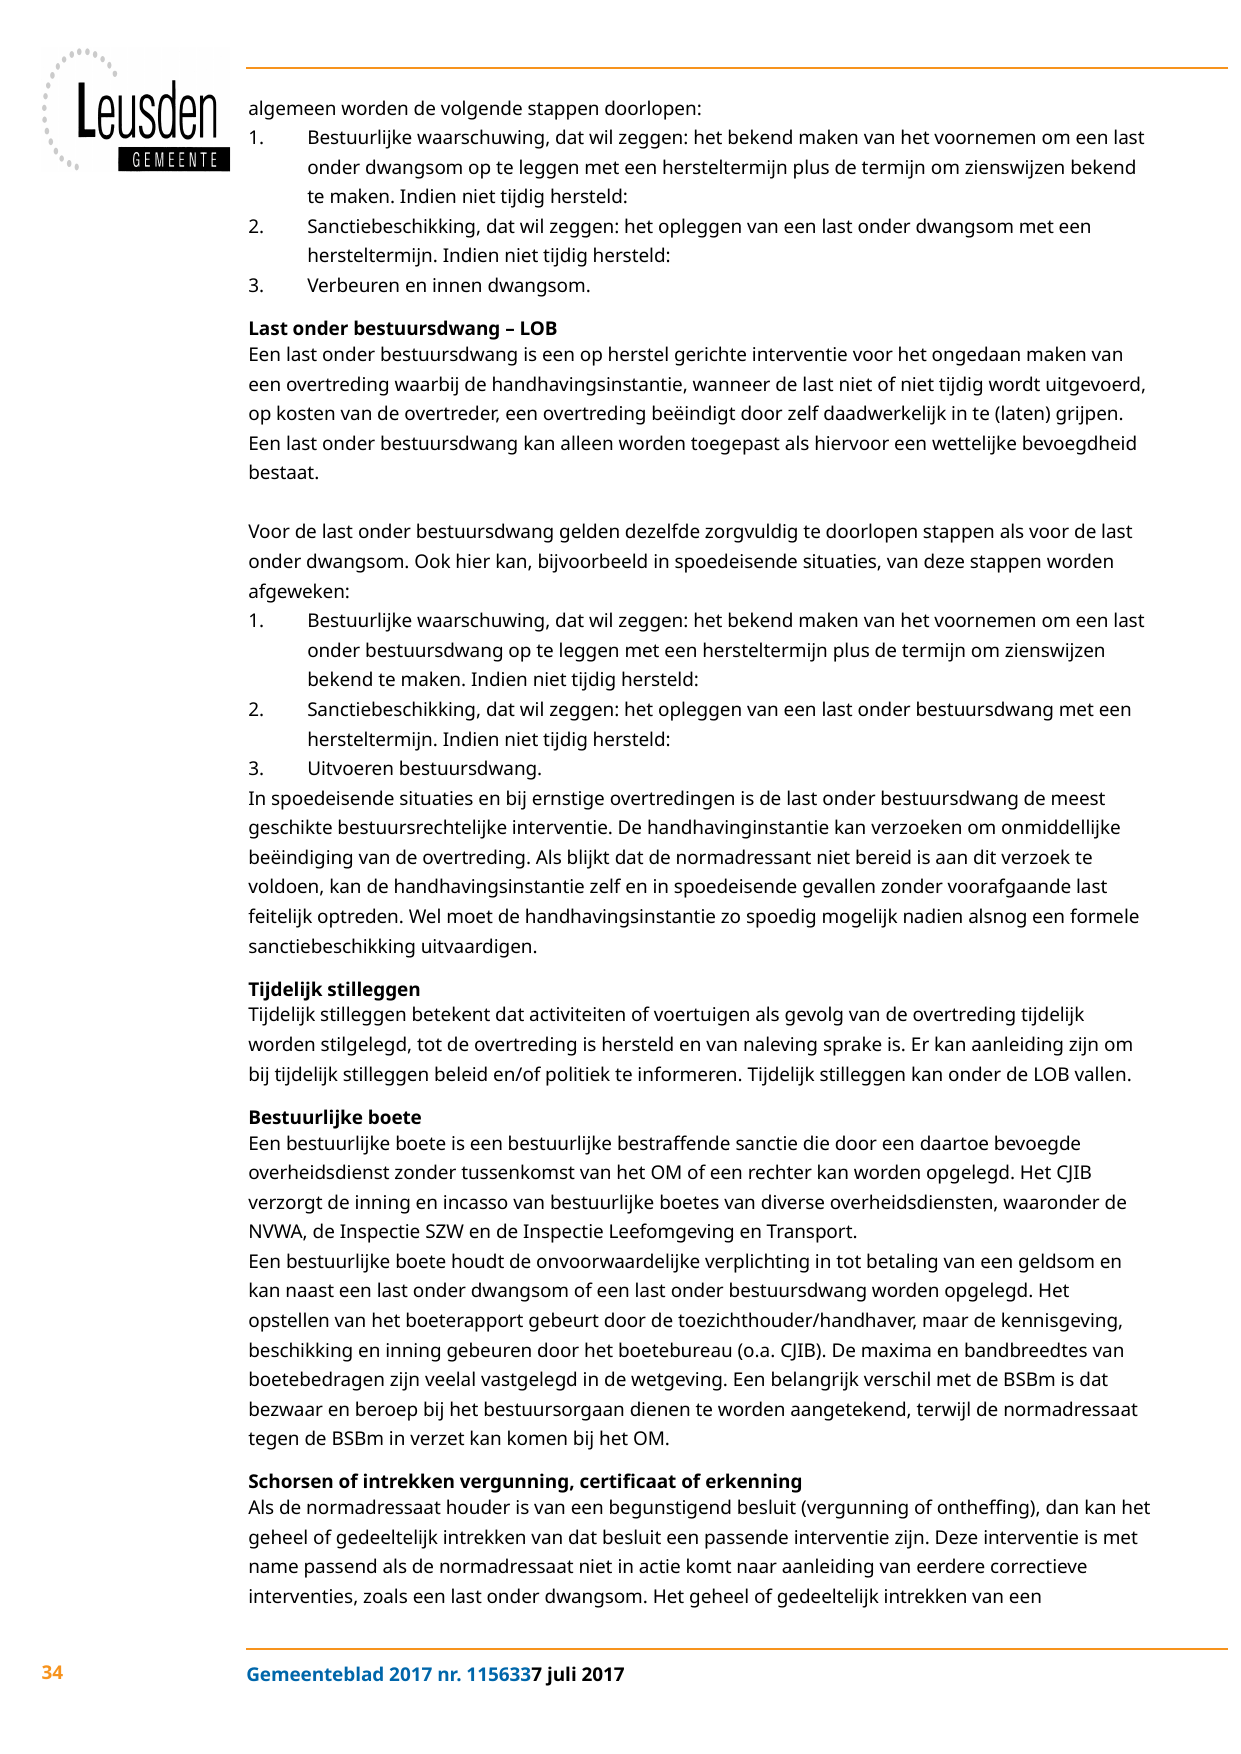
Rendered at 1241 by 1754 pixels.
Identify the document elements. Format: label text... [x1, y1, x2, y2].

list Sanctiebeschikking, dat wil zeggen: het opleggen van een last onder dwangsom met een hersteltermijn. Indien niet tijdig hersteld: [248, 213, 1152, 268]
list Bestuurlijke waarschuwing, dat wil zeggen: het bekend maken van het voornemen om een last onder bestuursdwang op te leggen met een hersteltermijn plus de termijn om zienswijzen bekend te maken. Indien niet tijdig hersteld: [248, 607, 1152, 692]
list Bestuurlijke waarschuwing, dat wil zeggen: het bekend maken van het voornemen om een last onder dwangsom op te leggen met een hersteltermijn plus de termijn om zienswijzen bekend te maken. Indien niet tijdig hersteld: [248, 124, 1152, 209]
text Schorsen of intrekken vergunning, certificaat of erkenning [248, 1469, 1152, 1494]
text Een last onder bestuursdwang is een op herstel gerichte interventie voor het ongedaan maken van een overtreding waarbij de handhavingsinstantie, wanneer de last niet of niet tijdig wordt uitgevoerd, op kosten van de overtreder, een overtreding beëindigt door zelf daadwerkelijk in te (laten) grijpen. Een last onder bestuursdwang kan alleen worden toegepast als hiervoor een wettelijke bevoegdheid bestaat. [248, 341, 1152, 485]
text Tijdelijk stilleggen betekent dat activiteiten of voertuigen als gevolg van de overtreding tijdelijk worden stilgelegd, tot de overtreding is hersteld en van naleving sprake is. Er kan aanleiding zijn om bij tijdelijk stilleggen beleid en/of politiek te informeren. Tijdelijk stilleggen kan onder de LOB vallen. [248, 1002, 1152, 1087]
text Een bestuurlijke boete houdt de onvoorwaardelijke verplichting in tot betaling van een geldsom en kan naast een last onder dwangsom of een last onder bestuursdwang worden opgelegd. Het opstellen van het boeterapport gebeurt door de toezichthouder/handhaver, maar de kennisgeving, beschikking en inning gebeuren door het boetebureau (o.a. CJIB). De maxima en bandbreedtes van boetebedragen zijn veelal vastgelegd in de wetgeving. Een belangrijk verschil met de BSBm is dat bezwaar en beroep bij het bestuursorgaan dienen te worden aangetekend, terwijl de normadressaat tegen de BSBm in verzet kan komen bij het OM. [248, 1248, 1152, 1451]
list Sanctiebeschikking, dat wil zeggen: het opleggen van een last onder bestuursdwang met een hersteltermijn. Indien niet tijdig hersteld: [248, 696, 1152, 751]
text Een bestuurlijke boete is een bestuurlijke bestraffende sanctie die door een daartoe bevoegde overheidsdienst zonder tussenkomst van het OM of een rechter kan worden opgelegd. Het CJIB verzorgt de inning en incasso van bestuurlijke boetes van diverse overheidsdiensten, waaronder de NVWA, de Inspectie SZW en de Inspectie Leefomgeving en Transport. [248, 1130, 1152, 1244]
text algemeen worden de volgende stappen doorlopen: [248, 95, 1152, 121]
picture [41, 47, 231, 172]
list Verbeuren en innen dwangsom. [248, 272, 1152, 298]
text Last onder bestuursdwang – LOB [248, 315, 1152, 341]
text Tijdelijk stilleggen [248, 976, 1152, 1002]
text In spoedeisende situaties en bij ernstige overtredingen is de last onder bestuursdwang de meest geschikte bestuursrechtelijke interventie. De handhavinginstantie kan verzoeken om onmiddellijke beëindiging van de overtreding. Als blijkt dat de normadressant niet bereid is aan dit verzoek te voldoen, kan de handhavingsinstantie zelf en in spoedeisende gevallen zonder voorafgaande last feitelijk optreden. Wel moet de handhavingsinstantie zo spoedig mogelijk nadien alsnog een formele sanctiebeschikking uitvaardigen. [248, 785, 1152, 958]
text Voor de last onder bestuursdwang gelden dezelfde zorgvuldig te doorlopen stappen als voor de last onder dwangsom. Ook hier kan, bijvoorbeeld in spoedeisende situaties, van deze stappen worden afgeweken: [248, 519, 1152, 603]
text Als de normadressaat houder is van een begunstigend besluit (vergunning of ontheffing), dan kan het geheel of gedeeltelijk intrekken van dat besluit een passende interventie zijn. Deze interventie is met name passend als de normadressaat niet in actie komt naar aanleiding van eerdere correctieve interventies, zoals een last onder dwangsom. Het geheel of gedeeltelijk intrekken van een [248, 1494, 1152, 1609]
text Bestuurlijke boete [248, 1104, 1152, 1130]
list Uitvoeren bestuursdwang. [248, 755, 1152, 781]
